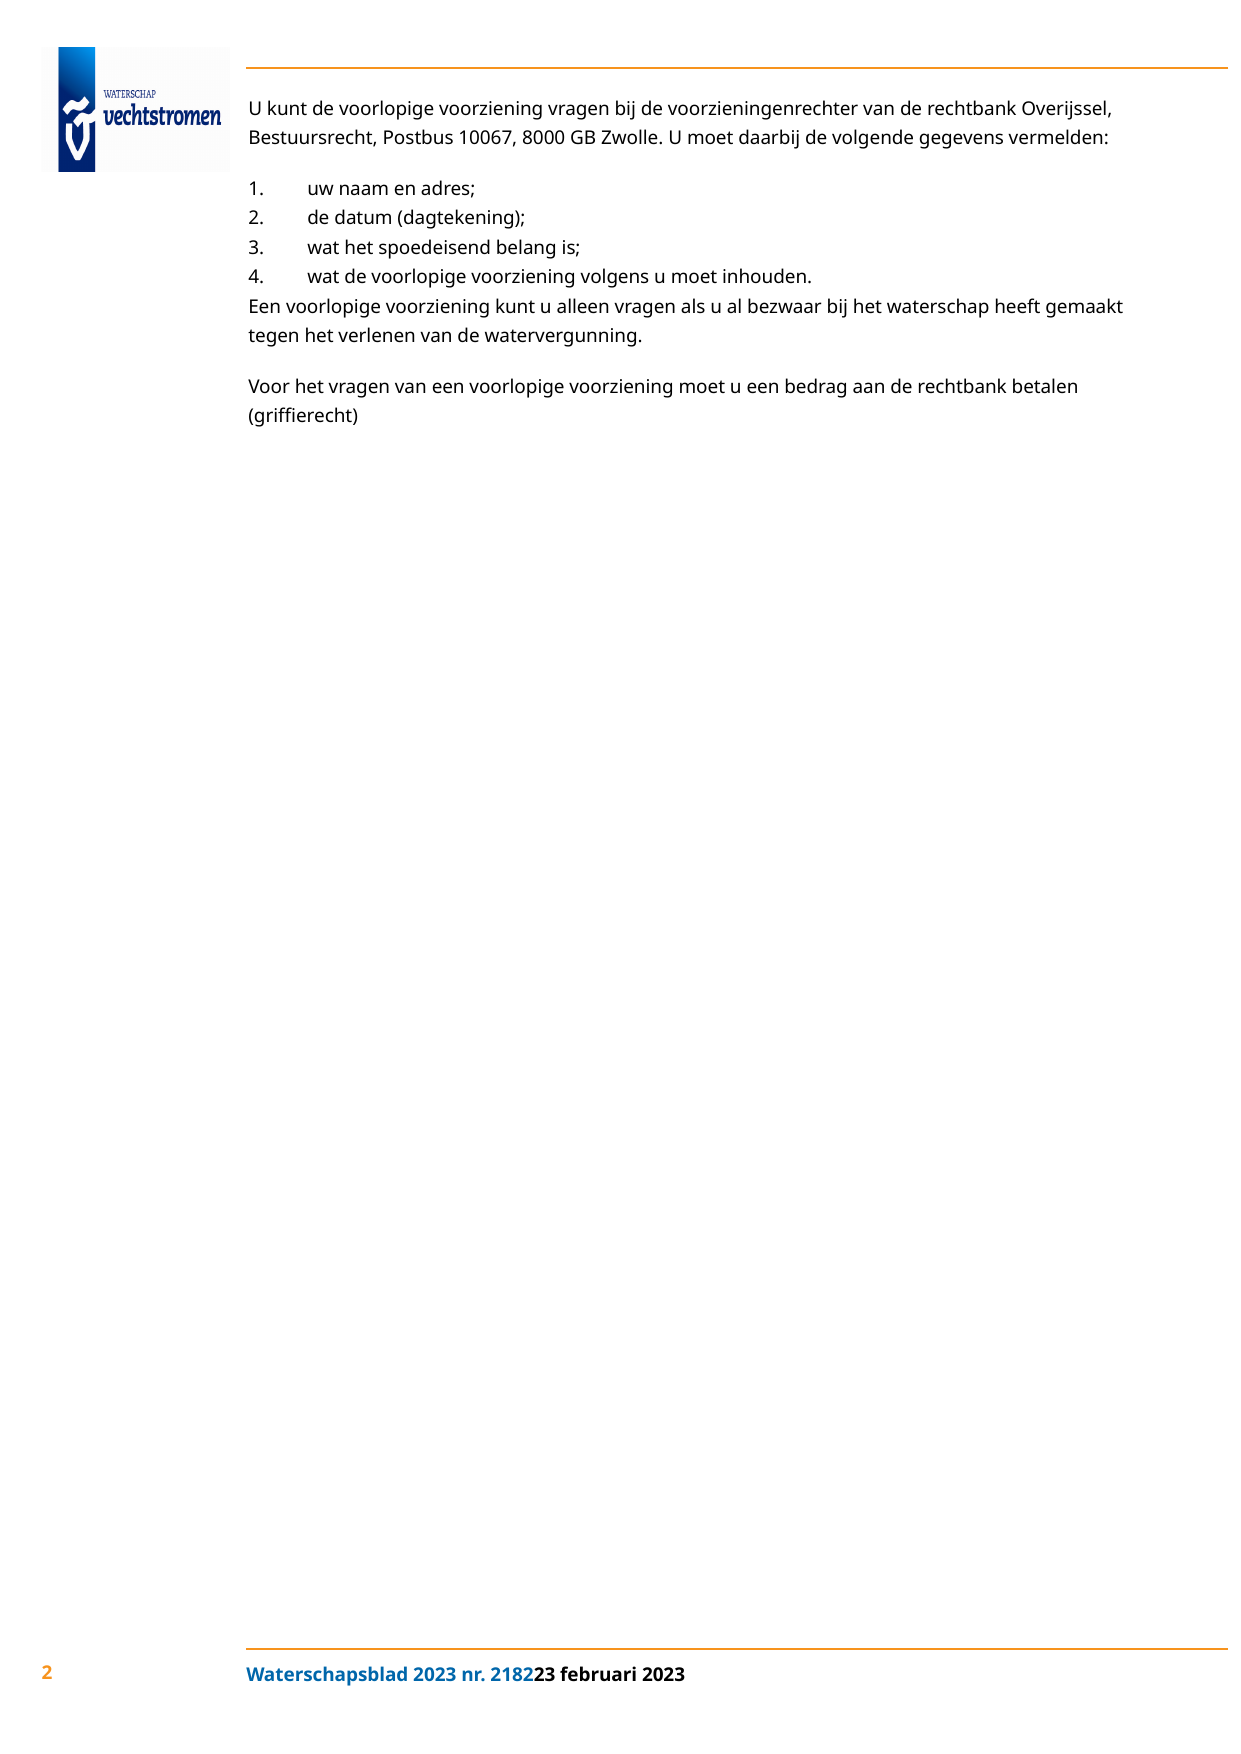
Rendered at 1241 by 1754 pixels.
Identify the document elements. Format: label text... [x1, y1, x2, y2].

list de datum (dagtekening); [248, 204, 1152, 230]
picture [41, 47, 231, 172]
list uw naam en adres; [248, 175, 1152, 201]
text U kunt de voorlopige voorziening vragen bij de voorzieningenrechter van de rechtbank Overijssel, Bestuursrecht, Postbus 10067, 8000 GB Zwolle. U moet daarbij de volgende gegevens vermelden: [248, 95, 1152, 150]
text Voor het vragen van een voorlopige voorziening moet u een bedrag aan de rechtbank betalen (griffierecht) [248, 373, 1152, 428]
text Een voorlopige voorziening kunt u alleen vragen als u al bezwaar bij het waterschap heeft gemaakt tegen het verlenen van de watervergunning. [248, 293, 1152, 348]
list wat de voorlopige voorziening volgens u moet inhouden. [248, 263, 1152, 289]
list wat het spoedeisend belang is; [248, 234, 1152, 260]
